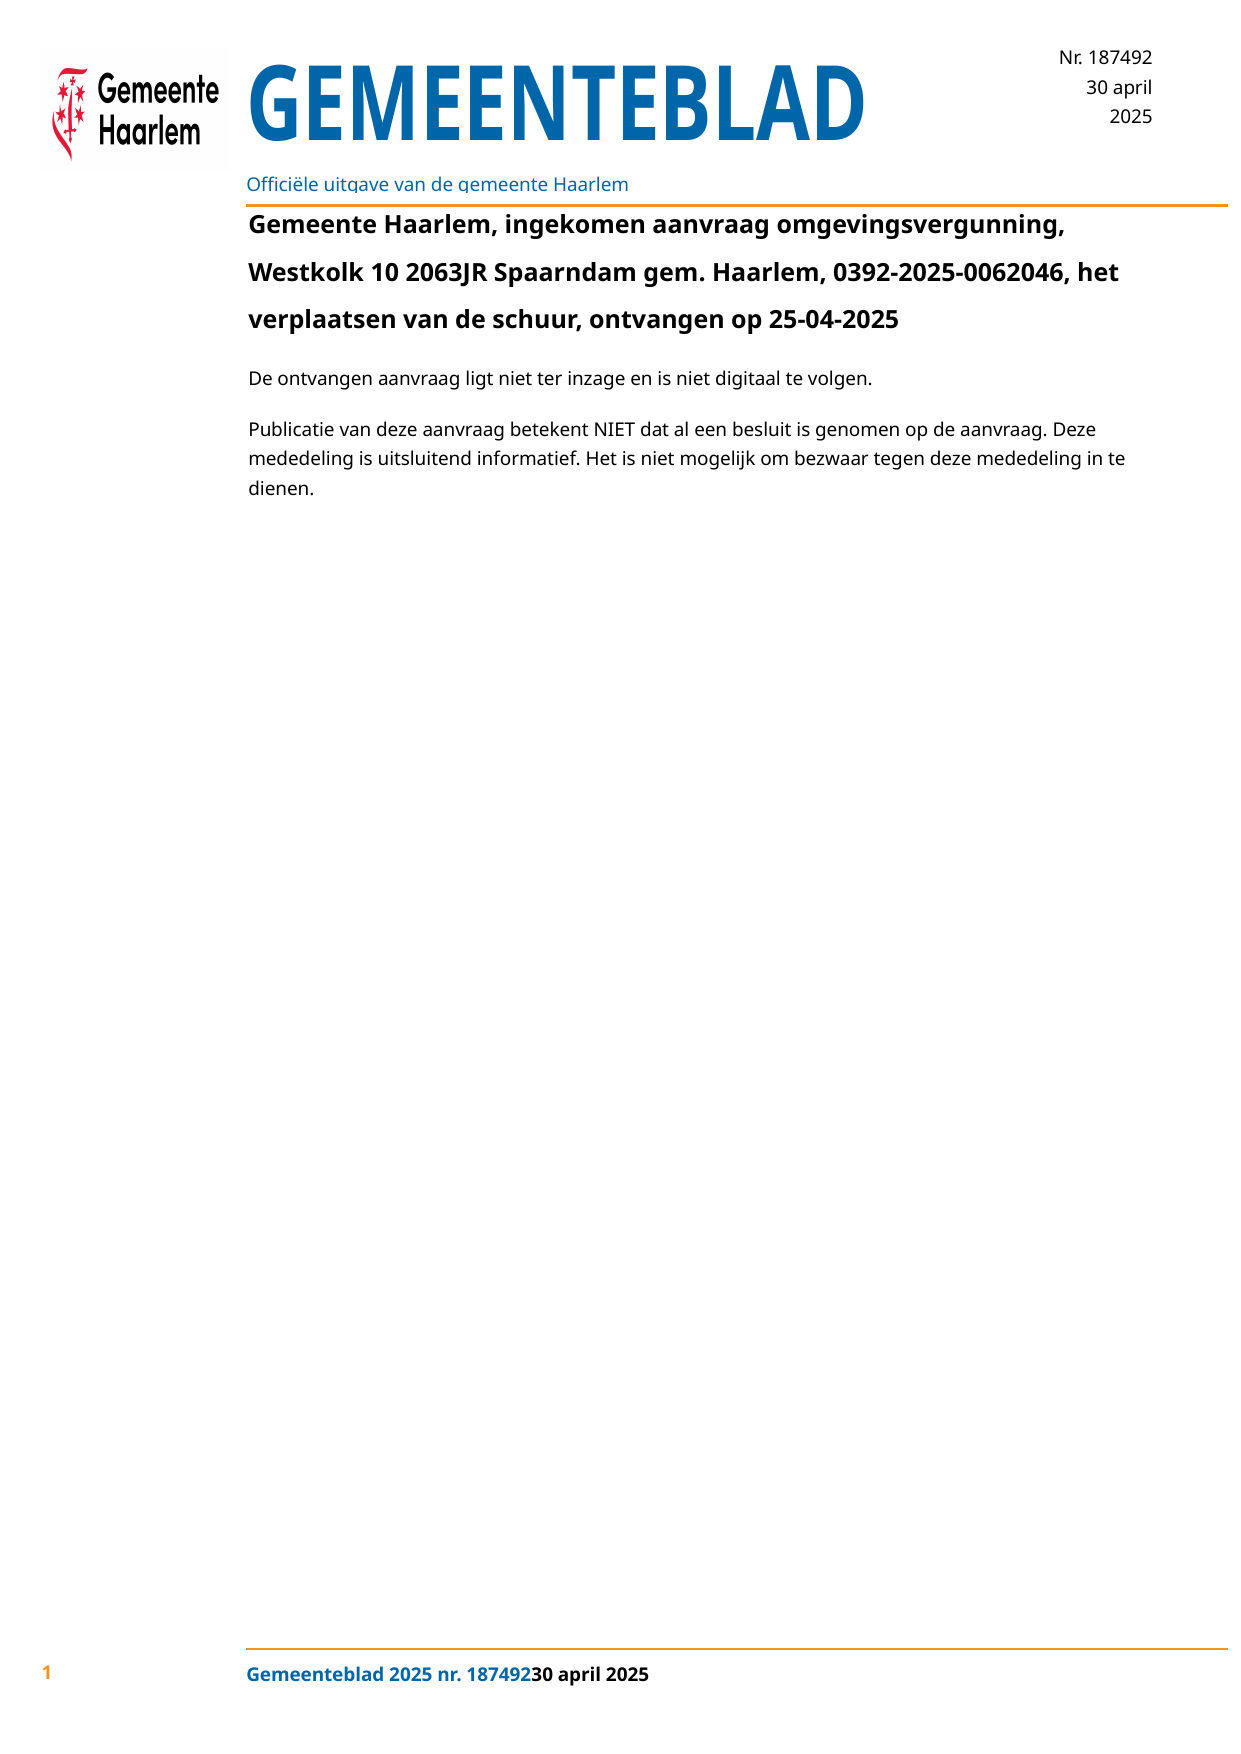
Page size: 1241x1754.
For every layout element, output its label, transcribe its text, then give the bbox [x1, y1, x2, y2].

picture [41, 47, 231, 172]
text Publicatie van deze aanvraag betekent NIET dat al een besluit is genomen op de aanvraag. Deze mededeling is uitsluitend informatief. Het is niet mogelijk om bezwaar tegen deze mededeling in te dienen. [248, 416, 1152, 501]
text Gemeente Haarlem, ingekomen aanvraag omgevingsvergunning, Westkolk 10 2063JR Spaarndam gem. Haarlem, 0392-2025-0062046, het verplaatsen van de schuur, ontvangen op 25-04-2025 [248, 207, 1152, 336]
text De ontvangen aanvraag ligt niet ter inzage en is niet digitaal te volgen. [248, 366, 1152, 391]
